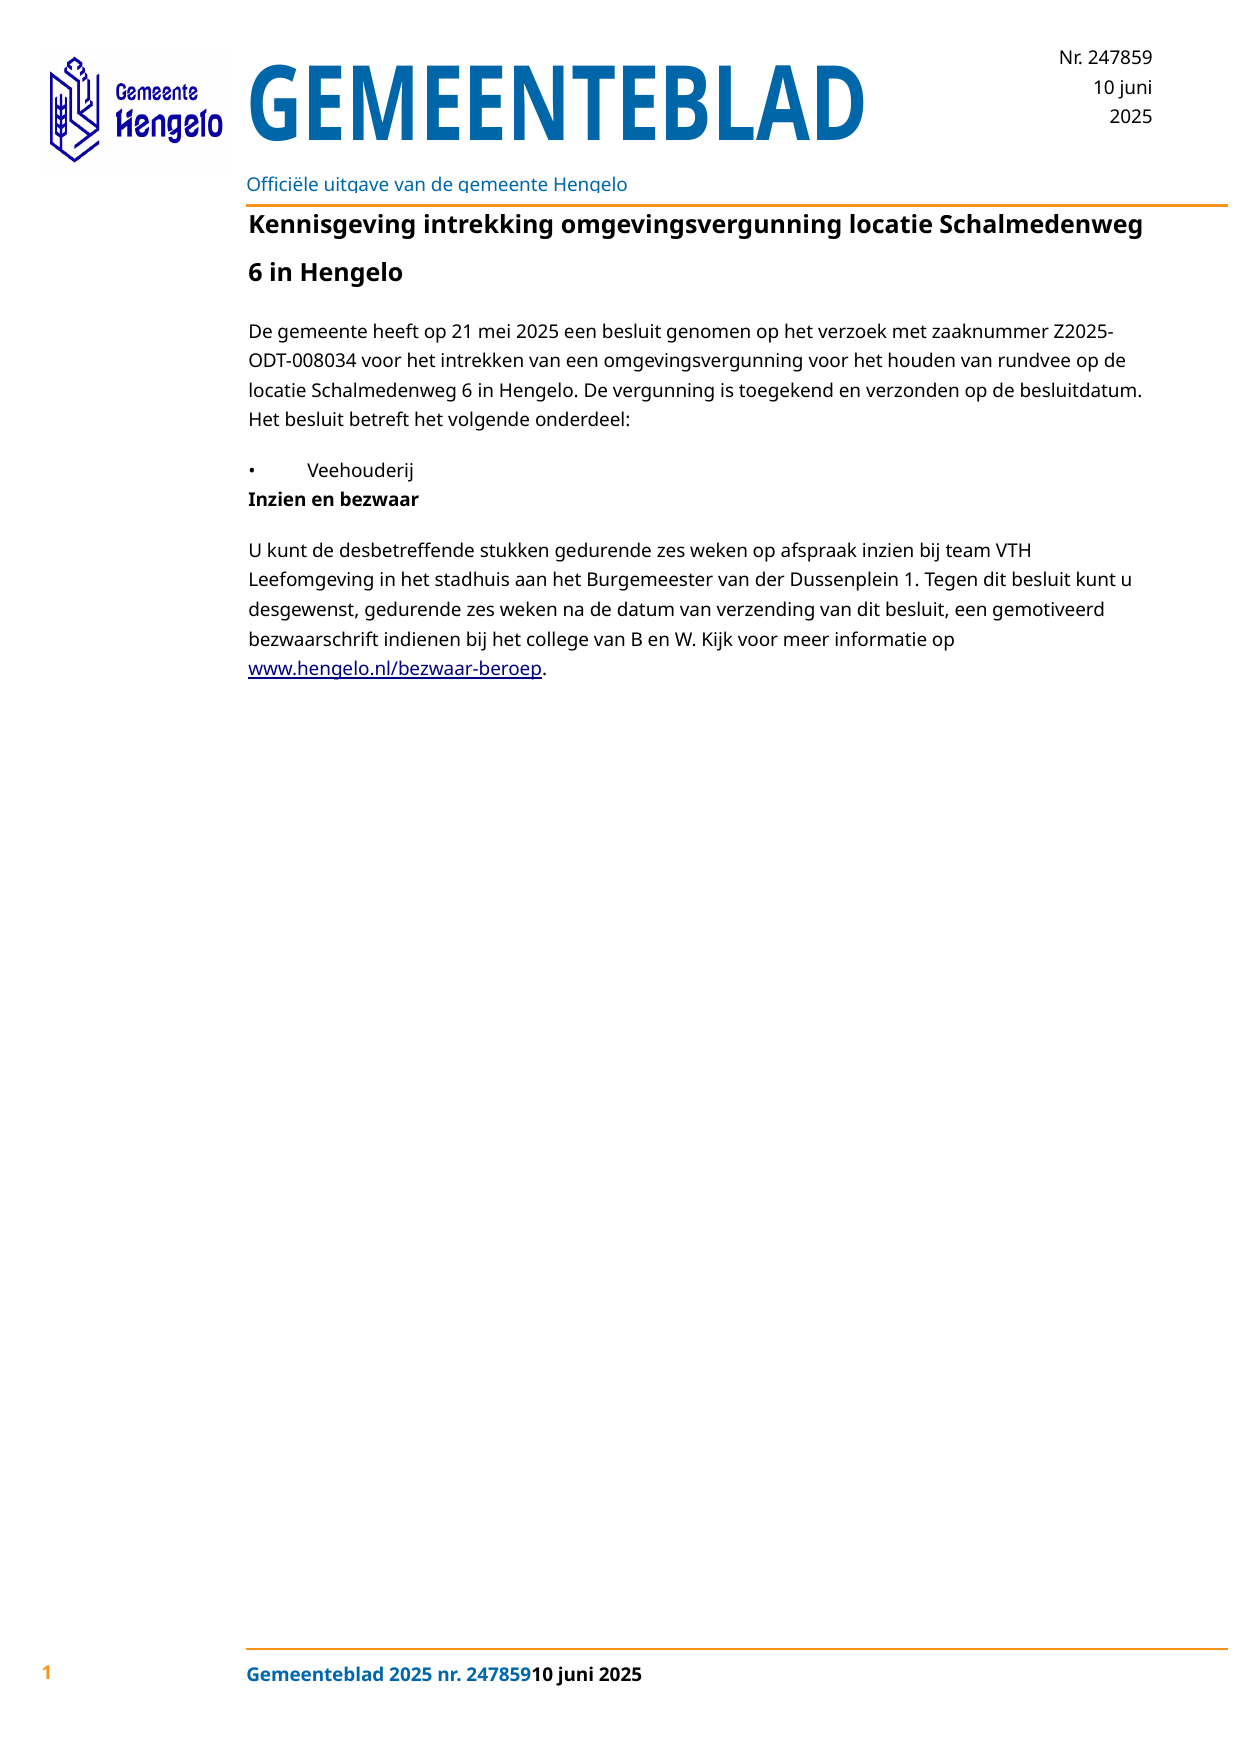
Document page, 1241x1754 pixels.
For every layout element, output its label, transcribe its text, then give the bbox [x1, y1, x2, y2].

text Kennisgeving intrekking omgevingsvergunning locatie Schalmedenweg 6 in Hengelo [248, 207, 1152, 288]
picture [41, 47, 231, 172]
text Inzien en bezwaar [248, 487, 1152, 512]
text De gemeente heeft op 21 mei 2025 een besluit genomen op het verzoek met zaaknummer Z2025-ODT-008034 voor het intrekken van een omgevingsvergunning voor het houden van rundvee op de locatie Schalmedenweg 6 in Hengelo. De vergunning is toegekend en verzonden op de besluitdatum. Het besluit betreft het volgende onderdeel: [248, 318, 1152, 432]
list Veehouderij [248, 457, 1152, 483]
text U kunt de desbetreffende stukken gedurende zes weken op afspraak inzien bij team VTH Leefomgeving in het stadhuis aan het Burgemeester van der Dussenplein 1. Tegen dit besluit kunt u desgewenst, gedurende zes weken na de datum van verzending van dit besluit, een gemotiveerd bezwaarschrift indienen bij het college van B en W. Kijk voor meer informatie op www.hengelo.nl/bezwaar-beroep. [248, 537, 1152, 681]
